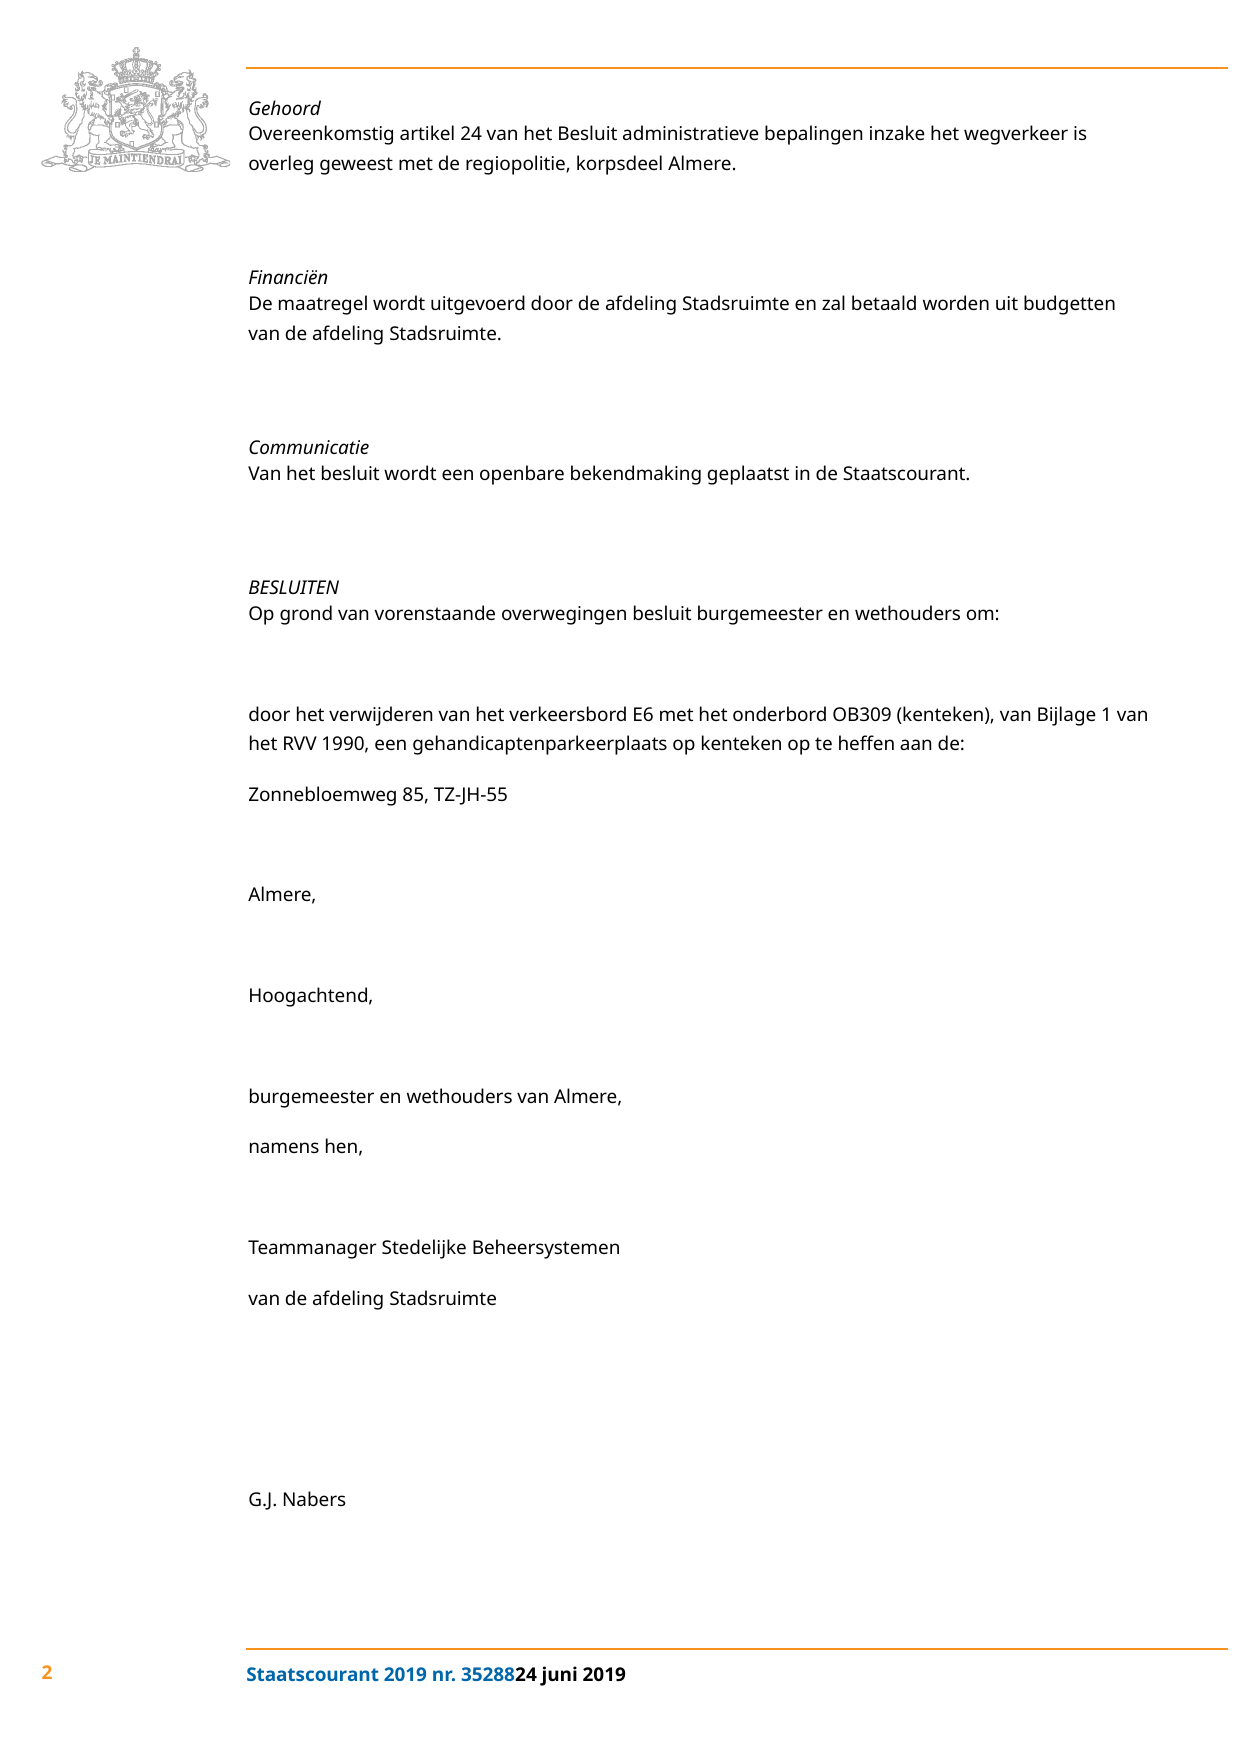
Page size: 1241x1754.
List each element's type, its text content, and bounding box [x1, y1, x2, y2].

text Almere, [248, 882, 1152, 907]
text Op grond van vorenstaande overwegingen besluit burgemeester en wethouders om: [248, 600, 1152, 626]
text burgemeester en wethouders van Almere, [248, 1083, 1152, 1109]
text Gehoord [248, 95, 1152, 121]
picture [41, 47, 231, 172]
text Hoogachtend, [248, 982, 1152, 1008]
text BESLUITEN [248, 574, 1152, 600]
text Zonnebloemweg 85, TZ-JH-55 [248, 781, 1152, 807]
text door het verwijderen van het verkeersbord E6 met het onderbord OB309 (kenteken), van Bijlage 1 van het RVV 1990, een gehandicaptenparkeerplaats op kenteken op te heffen aan de: [248, 701, 1152, 756]
text Van het besluit wordt een openbare bekendmaking geplaatst in de Staatscourant. [248, 460, 1152, 486]
text Financiën [248, 264, 1152, 290]
text Communicatie [248, 434, 1152, 460]
text namens hen, [248, 1134, 1152, 1159]
text G.J. Nabers [248, 1487, 1152, 1512]
text Teammanager Stedelijke Beheersystemen [248, 1234, 1152, 1260]
text Overeenkomstig artikel 24 van het Besluit administratieve bepalingen inzake het wegverkeer is overleg geweest met de regiopolitie, korpsdeel Almere. [248, 121, 1152, 176]
text van de afdeling Stadsruimte [248, 1285, 1152, 1311]
text De maatregel wordt uitgevoerd door de afdeling Stadsruimte en zal betaald worden uit budgetten van de afdeling Stadsruimte. [248, 290, 1152, 346]
